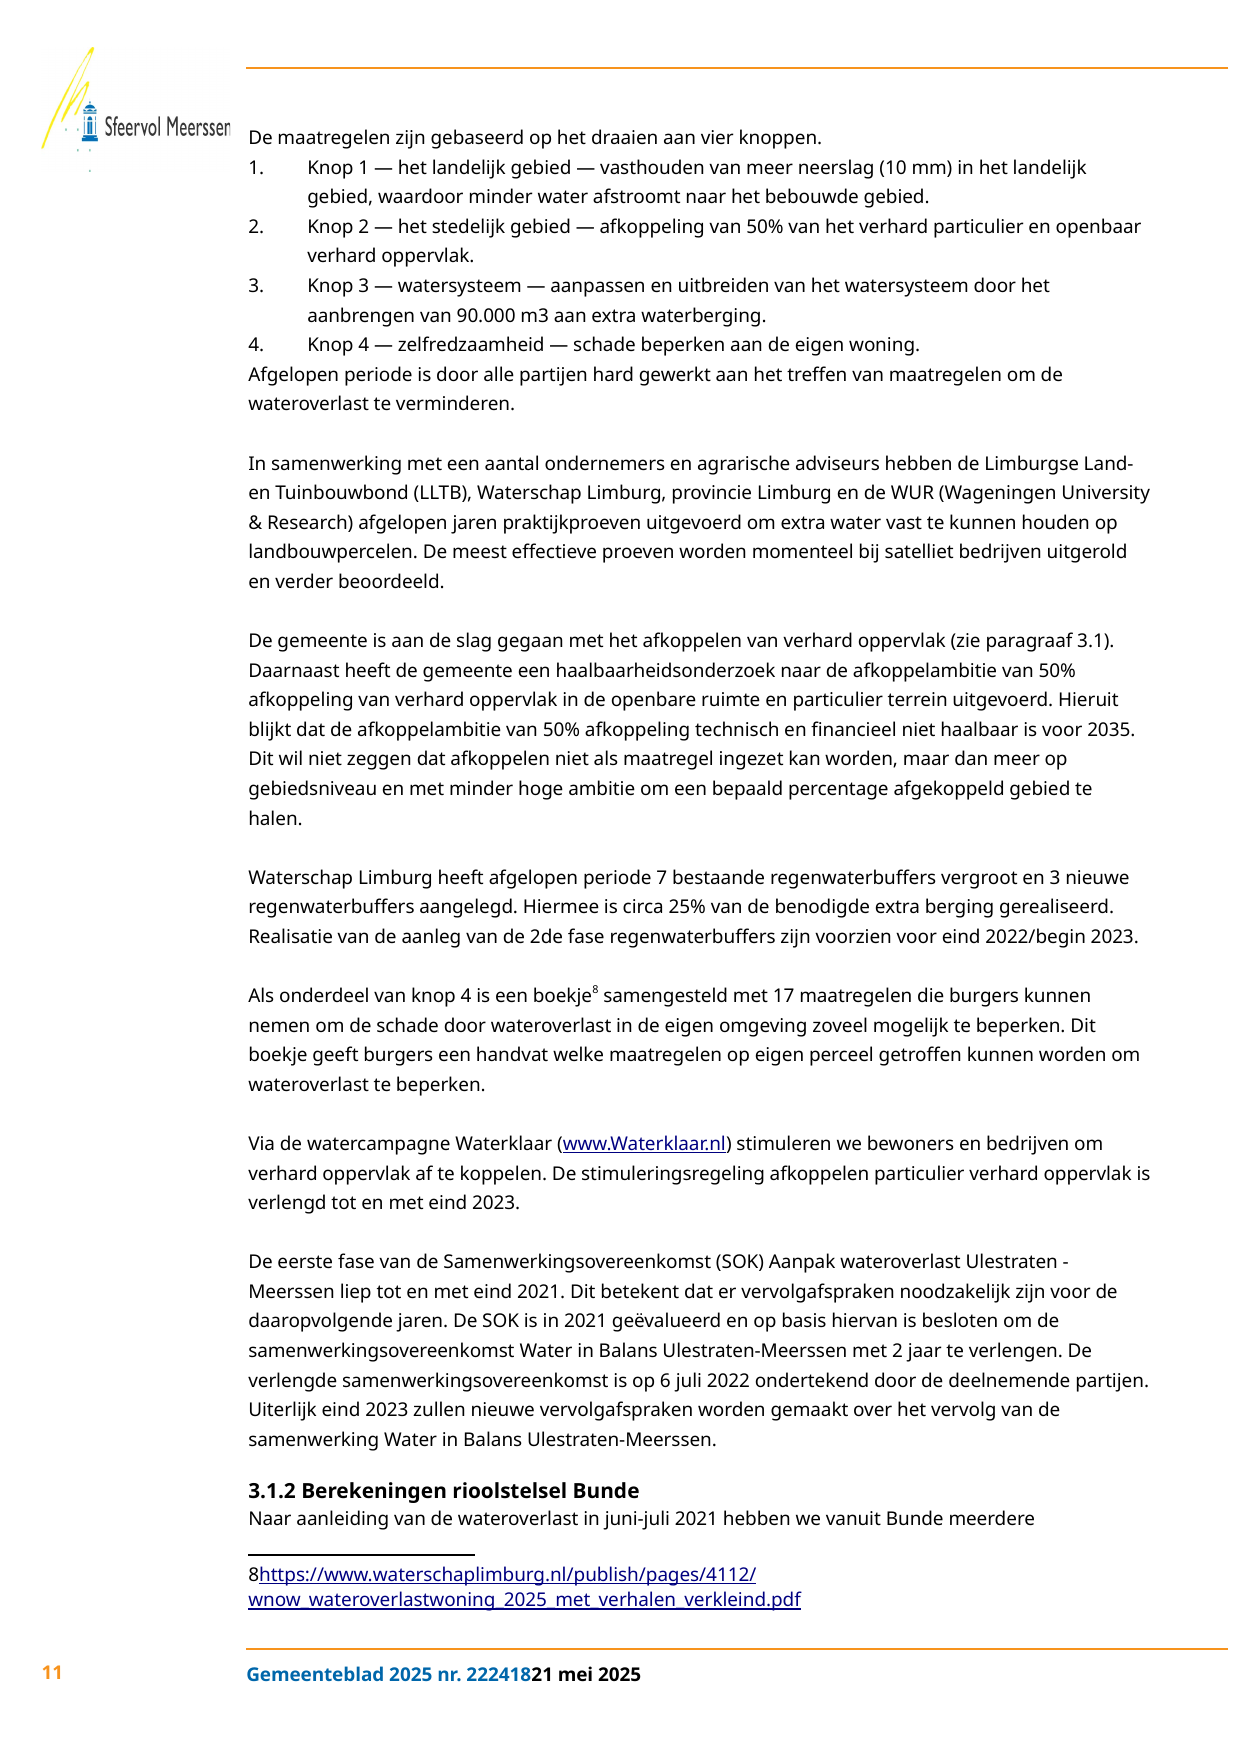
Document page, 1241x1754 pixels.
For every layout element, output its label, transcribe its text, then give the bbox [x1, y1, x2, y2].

text Afgelopen periode is door alle partijen hard gewerkt aan het treffen van maatregelen om de wateroverlast te verminderen. [248, 361, 1152, 416]
list Knop 3 — watersysteem — aanpassen en uitbreiden van het watersysteem door het aanbrengen van 90.000 m3 aan extra waterberging. [248, 272, 1152, 328]
text Als onderdeel van knop 4 is een boekje samengesteld met 17 maatregelen die burgers kunnen nemen om de schade door wateroverlast in de eigen omgeving zoveel mogelijk te beperken. Dit boekje geeft burgers een handvat welke maatregelen op eigen perceel getroffen kunnen worden om wateroverlast te beperken. [248, 982, 1152, 1097]
text Waterschap Limburg heeft afgelopen periode 7 bestaande regenwaterbuffers vergroot en 3 nieuwe regenwaterbuffers aangelegd. Hiermee is circa 25% van de benodigde extra berging gerealiseerd. Realisatie van de aanleg van de 2de fase regenwaterbuffers zijn voorzien voor eind 2022/begin 2023. [248, 864, 1152, 949]
text De eerste fase van de Samenwerkingsovereenkomst (SOK) Aanpak wateroverlast Ulestraten - Meerssen liep tot en met eind 2021. Dit betekent dat er vervolgafspraken noodzakelijk zijn voor de daaropvolgende jaren. De SOK is in 2021 geëvalueerd en op basis hiervan is besloten om de samenwerkingsovereenkomst Water in Balans Ulestraten-Meerssen met 2 jaar te verlengen. De verlengde samenwerkingsovereenkomst is op 6 juli 2022 ondertekend door de deelnemende partijen. Uiterlijk eind 2023 zullen nieuwe vervolgafspraken worden gemaakt over het vervolg van de samenwerking Water in Balans Ulestraten-Meerssen. [248, 1248, 1152, 1452]
text In samenwerking met een aantal ondernemers en agrarische adviseurs hebben de Limburgse Land- en Tuinbouwbond (LLTB), Waterschap Limburg, provincie Limburg en de WUR (Wageningen University & Research) afgelopen jaren praktijkproeven uitgevoerd om extra water vast te kunnen houden op landbouwpercelen. De meest effectieve proeven worden momenteel bij satelliet bedrijven uitgerold en verder beoordeeld. [248, 450, 1152, 594]
list Knop 2 — het stedelijk gebied — afkoppeling van 50% van het verhard particulier en openbaar verhard oppervlak. [248, 213, 1152, 268]
text Naar aanleiding van de wateroverlast in juni-juli 2021 hebben we vanuit Bunde meerdere [248, 1505, 1152, 1531]
text https://www.waterschaplimburg.nl/publish/pages/4112/wnow_wateroverlastwoning_2025_met_verhalen_verkleind.pdf [248, 1561, 1152, 1612]
text De gemeente is aan de slag gegaan met het afkoppelen van verhard oppervlak (zie paragraaf 3.1). Daarnaast heeft de gemeente een haalbaarheidsonderzoek naar de afkoppelambitie van 50% afkoppeling van verhard oppervlak in de openbare ruimte en particulier terrein uitgevoerd. Hieruit blijkt dat de afkoppelambitie van 50% afkoppeling technisch en financieel niet haalbaar is voor 2035. Dit wil niet zeggen dat afkoppelen niet als maatregel ingezet kan worden, maar dan meer op gebiedsniveau en met minder hoge ambitie om een bepaald percentage afgekoppeld gebied te halen. [248, 627, 1152, 831]
text De maatregelen zijn gebaseerd op het draaien aan vier knoppen. [248, 124, 1152, 150]
text 3.1.2 Berekeningen rioolstelsel Bunde [248, 1476, 1152, 1505]
text Via de watercampagne Waterklaar (www.Waterklaar.nl) stimuleren we bewoners en bedrijven om verhard oppervlak af te koppelen. De stimuleringsregeling afkoppelen particulier verhard oppervlak is verlengd tot en met eind 2023. [248, 1130, 1152, 1215]
picture [41, 47, 231, 172]
list Knop 4 — zelfredzaamheid — schade beperken aan de eigen woning. [248, 331, 1152, 357]
list Knop 1 — het landelijk gebied — vasthouden van meer neerslag (10 mm) in het landelijk gebied, waardoor minder water afstroomt naar het bebouwde gebied. [248, 154, 1152, 209]
